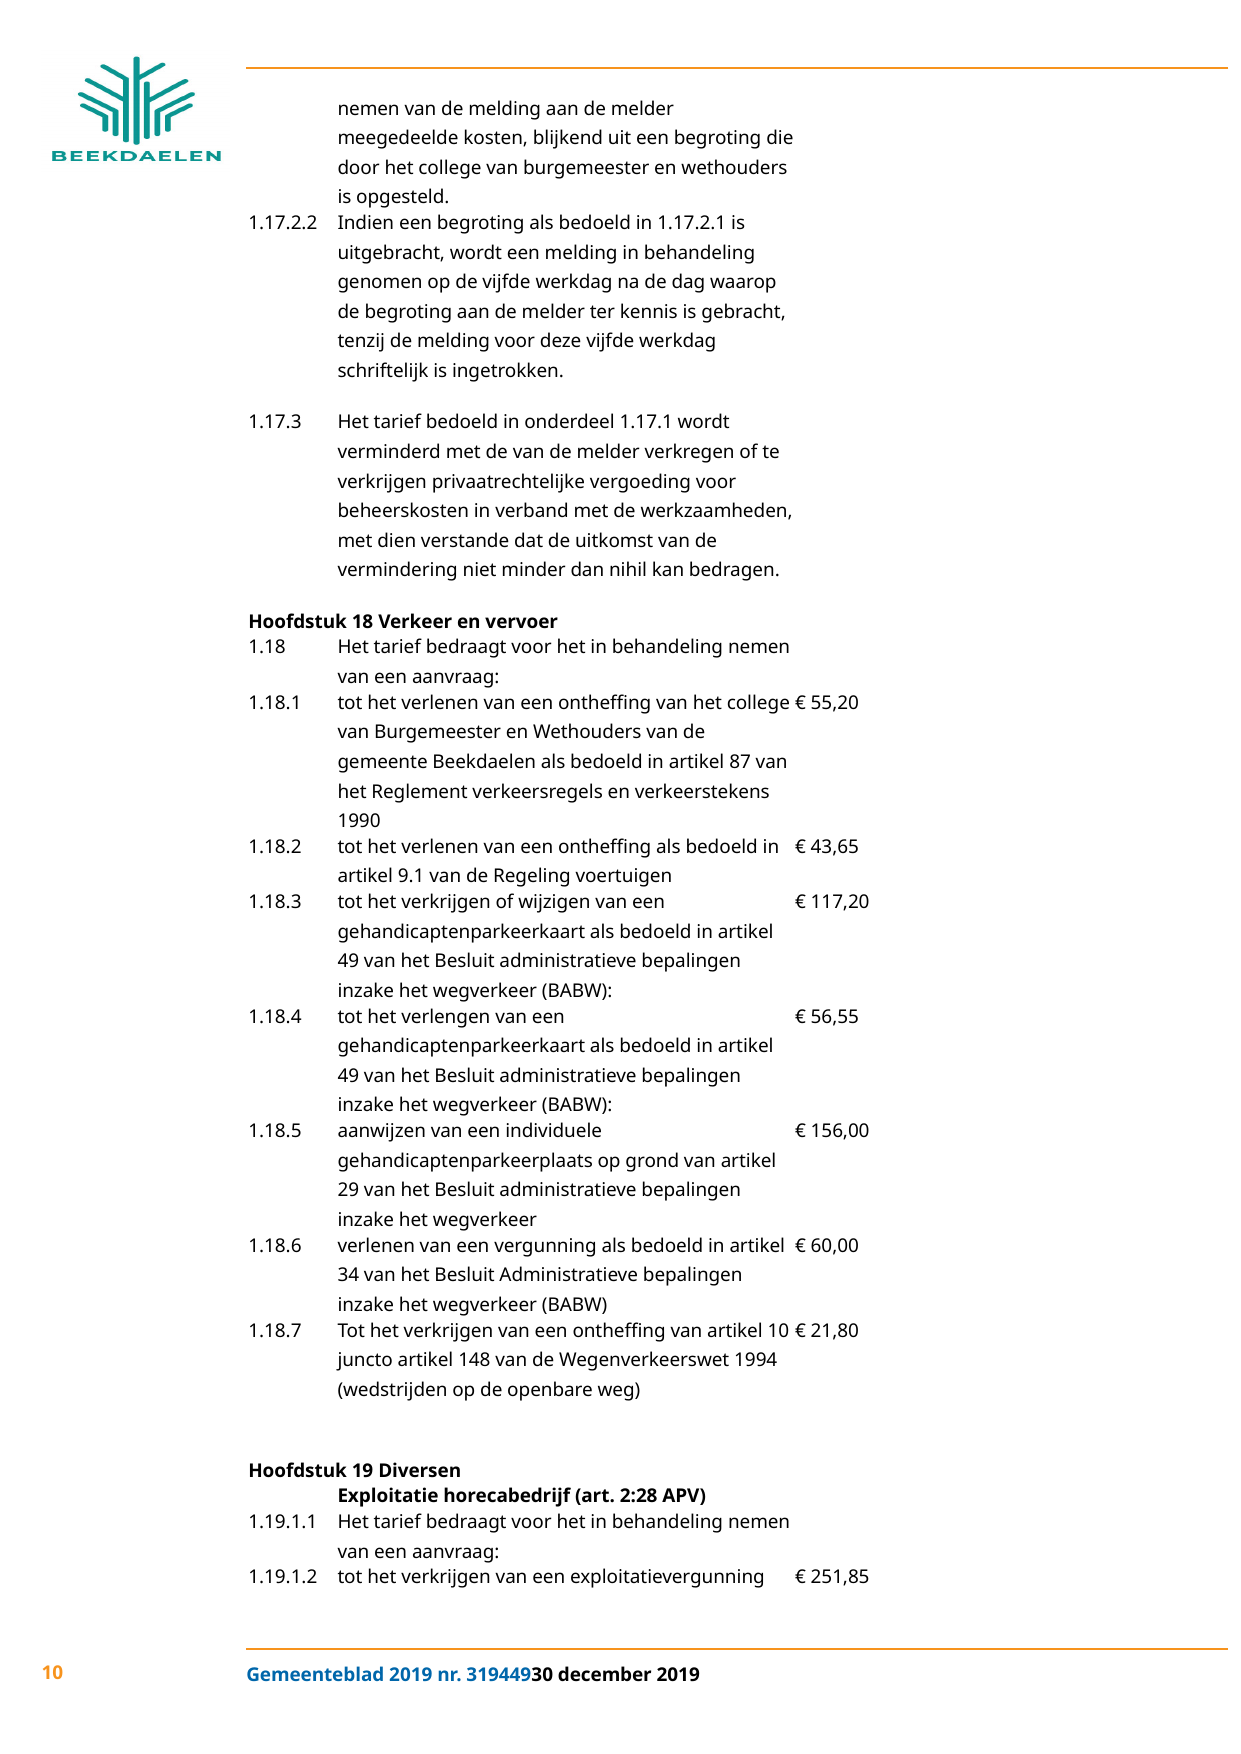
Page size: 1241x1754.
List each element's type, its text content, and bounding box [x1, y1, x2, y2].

table_cell [795, 582, 1062, 608]
table_cell [248, 383, 337, 409]
table_cell [248, 1402, 337, 1427]
table_cell 1.18.3 [248, 889, 337, 1003]
table_cell Het tarief bedraagt voor het in behandeling nemen van een aanvraag: [337, 1509, 795, 1564]
table_cell € 251,85 [795, 1564, 1062, 1589]
table_cell 1.19.1.2 [248, 1564, 337, 1589]
table_cell tot het verkrijgen van een exploitatievergunning [337, 1564, 795, 1589]
table_cell 1.19.1.1 [248, 1509, 337, 1564]
table_cell [248, 95, 337, 209]
table_cell tot het verkrijgen of wijzigen van een gehandicaptenparkeerkaart als bedoeld in artikel 49 van het Besluit administratieve bepalingen inzake het wegverkeer (BABW): [337, 889, 795, 1003]
table_cell [795, 383, 1062, 409]
table_cell € 55,20 [795, 689, 1062, 833]
table_cell € 117,20 [795, 889, 1062, 1003]
table_cell € 43,65 [795, 833, 1062, 888]
table_cell Het tarief bedoeld in onderdeel 1.17.1 wordt verminderd met de van de melder verkregen of te verkrijgen privaatrechtelijke vergoeding voor beheerskosten in verband met de werkzaamheden, met dien verstande dat de uitkomst van de vermindering niet minder dan nihil kan bedragen. [337, 409, 795, 582]
table_cell [795, 608, 1062, 634]
table_cell 1.18.2 [248, 833, 337, 888]
table_cell Hoofdstuk 18 Verkeer en vervoer [248, 608, 795, 634]
table_cell nemen van de melding aan de melder meegedeelde kosten, blijkend uit een begroting die door het college van burgemeester en wethouders is opgesteld. [337, 95, 795, 209]
table_cell Exploitatie horecabedrijf (art. 2:28 APV) [337, 1483, 795, 1508]
table_cell Hoofdstuk 19 Diversen [248, 1428, 795, 1483]
table_cell € 56,55 [795, 1003, 1062, 1117]
table_cell [248, 1483, 337, 1508]
table_cell [248, 582, 337, 608]
table_cell 1.18.4 [248, 1003, 337, 1117]
table_cell verlenen van een vergunning als bedoeld in artikel 34 van het Besluit Administratieve bepalingen inzake het wegverkeer (BABW) [337, 1232, 795, 1317]
table_cell [337, 383, 795, 409]
table_cell 1.18 [248, 634, 337, 689]
picture [41, 47, 231, 172]
table_cell 1.18.1 [248, 689, 337, 833]
table_cell [795, 409, 1062, 582]
table_cell aanwijzen van een individuele gehandicaptenparkeerplaats op grond van artikel 29 van het Besluit administratieve bepalingen inzake het wegverkeer [337, 1118, 795, 1232]
table_cell Indien een begroting als bedoeld in 1.17.2.1 is uitgebracht, wordt een melding in behandeling genomen op de vijfde werkdag na de dag waarop de begroting aan de melder ter kennis is gebracht, tenzij de melding voor deze vijfde werkdag schriftelijk is ingetrokken. [337, 209, 795, 383]
table_cell Het tarief bedraagt voor het in behandeling nemen van een aanvraag: [337, 634, 795, 689]
table_cell [337, 1402, 795, 1427]
table_cell [337, 582, 795, 608]
table_cell [795, 1509, 1062, 1564]
table_cell 1.18.6 [248, 1232, 337, 1317]
table_cell tot het verlengen van een gehandicaptenparkeerkaart als bedoeld in artikel 49 van het Besluit administratieve bepalingen inzake het wegverkeer (BABW): [337, 1003, 795, 1117]
table_cell tot het verlenen van een ontheffing van het college van Burgemeester en Wethouders van de gemeente Beekdaelen als bedoeld in artikel 87 van het Reglement verkeersregels en verkeerstekens 1990 [337, 689, 795, 833]
table_cell [795, 1402, 1062, 1427]
table_cell € 21,80 [795, 1317, 1062, 1402]
table_cell 1.18.7 [248, 1317, 337, 1402]
table_cell 1.17.3 [248, 409, 337, 582]
table_cell Tot het verkrijgen van een ontheffing van artikel 10 juncto artikel 148 van de Wegenverkeerswet 1994 (wedstrijden op de openbare weg) [337, 1317, 795, 1402]
table_cell € 156,00 [795, 1118, 1062, 1232]
table_cell [795, 1428, 1062, 1483]
table_cell tot het verlenen van een ontheffing als bedoeld in artikel 9.1 van de Regeling voertuigen [337, 833, 795, 888]
table_cell 1.17.2.2 [248, 209, 337, 383]
table_cell 1.18.5 [248, 1118, 337, 1232]
table_cell € 60,00 [795, 1232, 1062, 1317]
table_cell [795, 634, 1062, 689]
table_cell [795, 209, 1062, 383]
table_cell [795, 1483, 1062, 1508]
table_cell [795, 95, 1062, 209]
